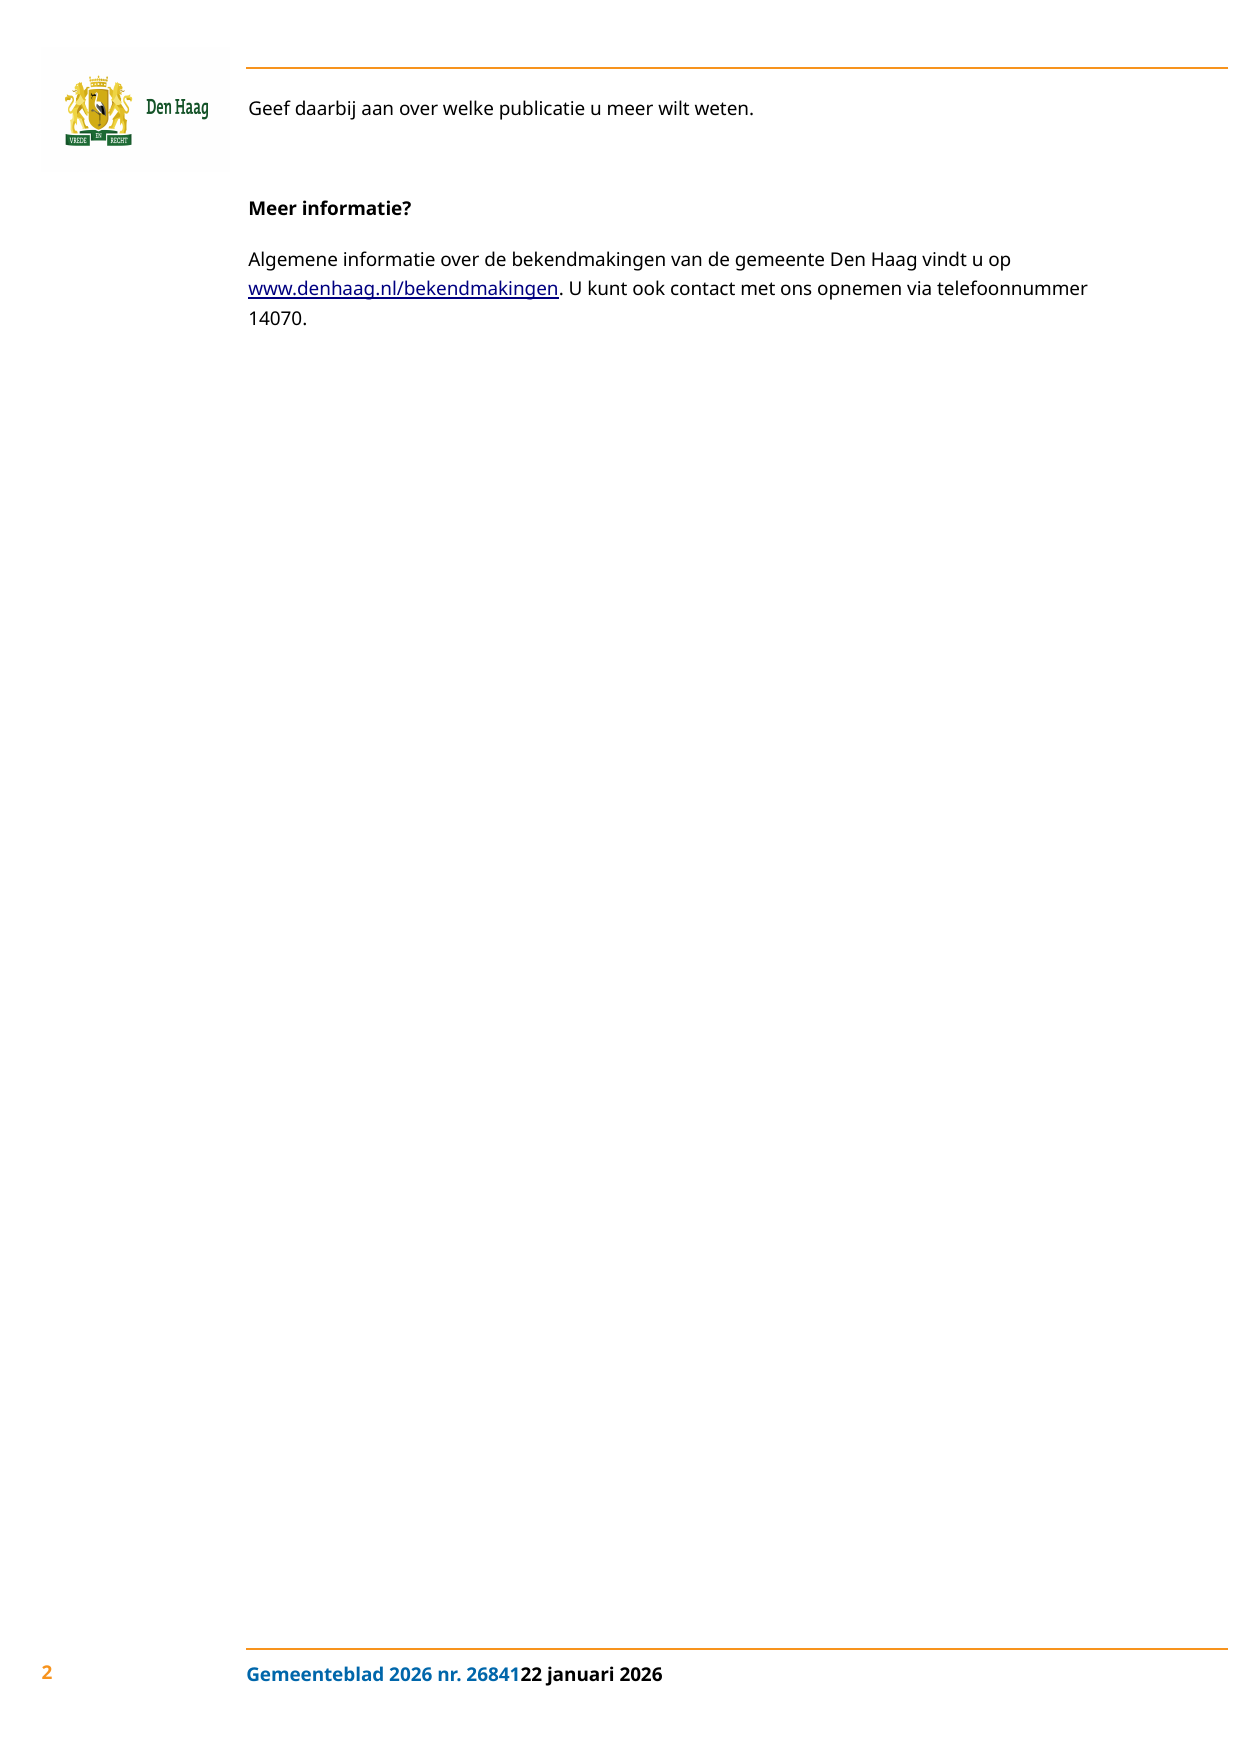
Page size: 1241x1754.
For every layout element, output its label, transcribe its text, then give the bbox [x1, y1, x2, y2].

text Meer informatie? [248, 196, 1152, 221]
text Geef daarbij aan over welke publicatie u meer wilt weten. [248, 95, 1152, 121]
picture [41, 47, 231, 172]
text Algemene informatie over de bekendmakingen van de gemeente Den Haag vindt u op www.denhaag.nl/bekendmakingen. U kunt ook contact met ons opnemen via telefoonnummer 14070. [248, 246, 1152, 331]
